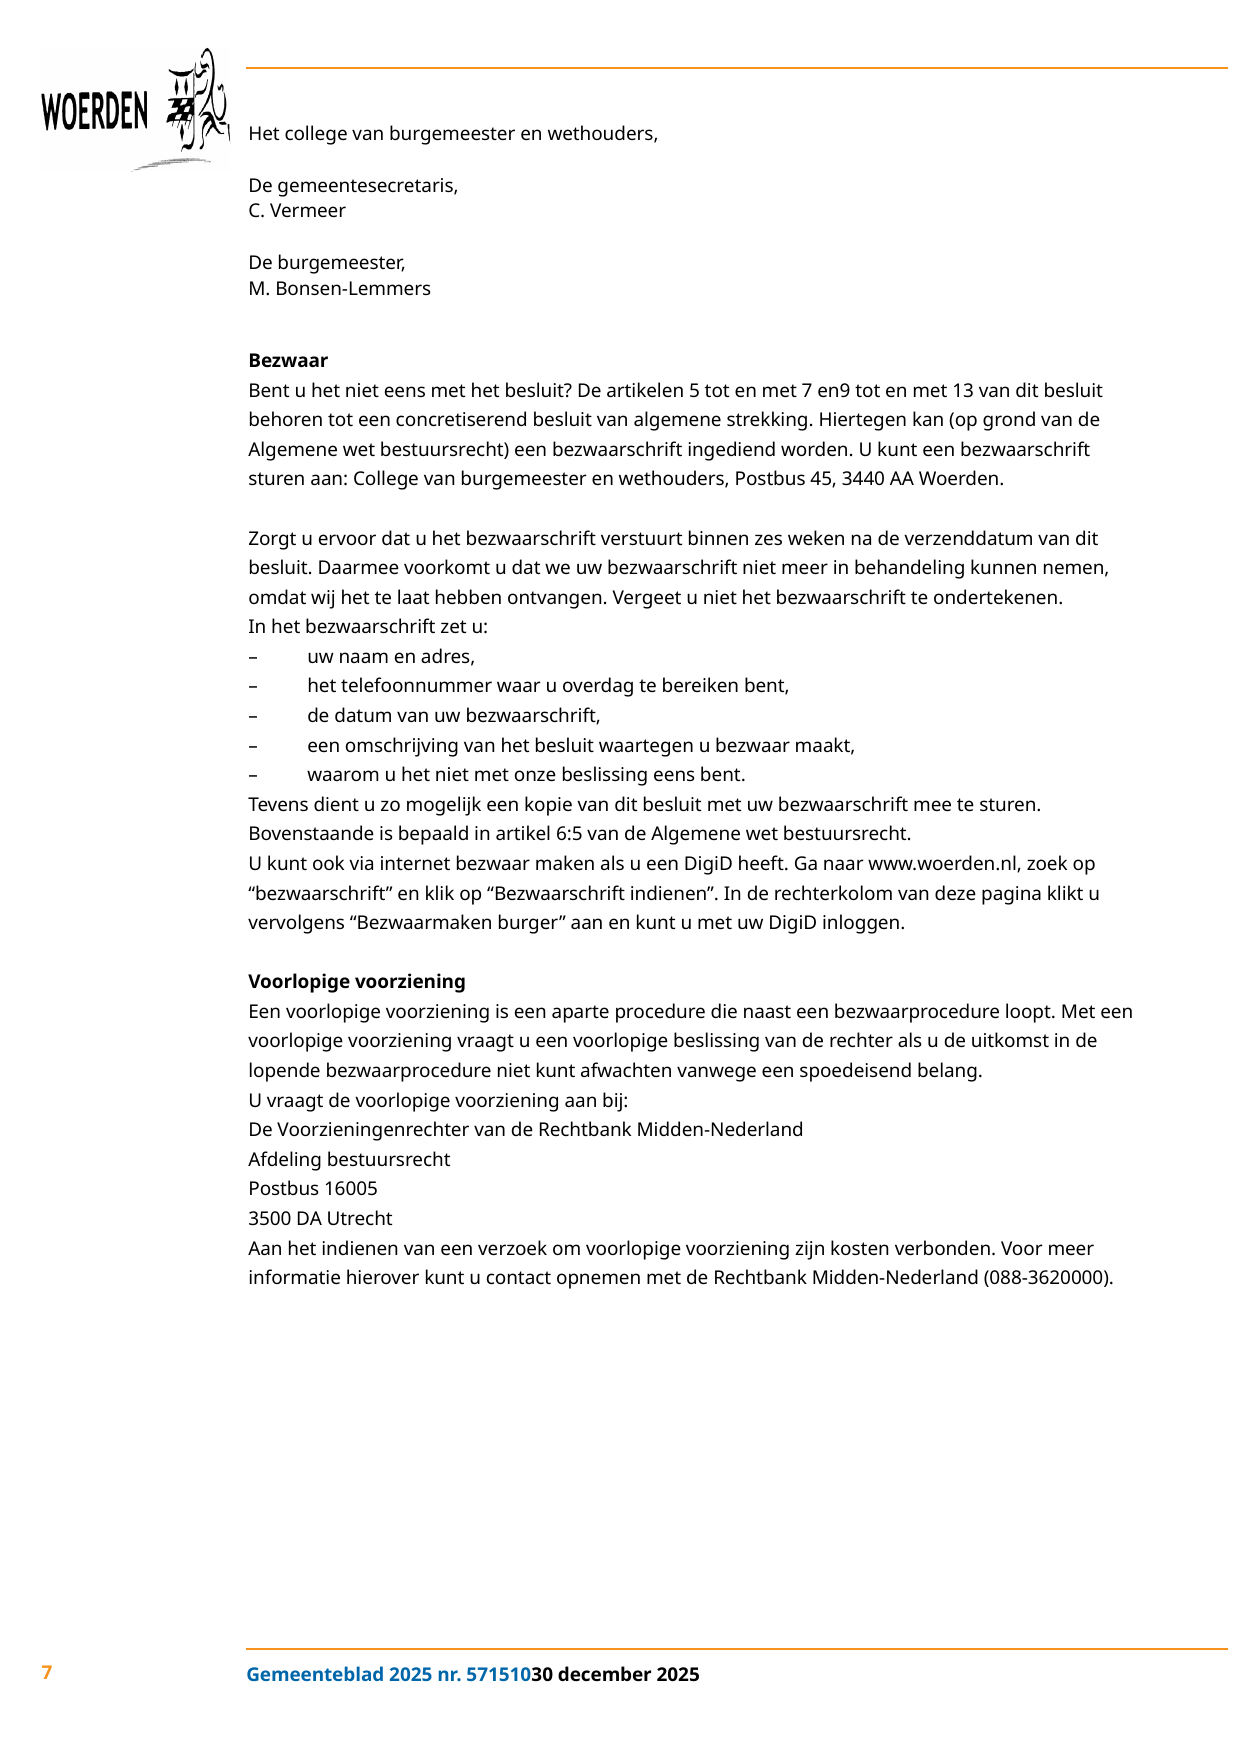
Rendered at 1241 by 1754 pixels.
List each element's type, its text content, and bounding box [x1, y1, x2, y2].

list een omschrijving van het besluit waartegen u bezwaar maakt, [248, 732, 1152, 757]
text Voorlopige voorziening [248, 968, 1152, 994]
text Het college van burgemeester en wethouders, [248, 121, 1152, 146]
text Een voorlopige voorziening is een aparte procedure die naast een bezwaarprocedure loopt. Met een voorlopige voorziening vraagt u een voorlopige beslissing van de rechter als u de uitkomst in de lopende bezwaarprocedure niet kunt afwachten vanwege een spoedeisend belang. [248, 998, 1152, 1083]
list waarom u het niet met onze beslissing eens bent. [248, 761, 1152, 787]
list het telefoonnummer waar u overdag te bereiken bent, [248, 673, 1152, 698]
text Aan het indienen van een verzoek om voorlopige voorziening zijn kosten verbonden. Voor meer informatie hierover kunt u contact opnemen met de Rechtbank Midden-Nederland (088-3620000). [248, 1235, 1152, 1290]
text Bezwaar [248, 347, 1152, 373]
text Bent u het niet eens met het besluit? De artikelen 5 tot en met 7 en9 tot en met 13 van dit besluit behoren tot een concretiserend besluit van algemene strekking. Hiertegen kan (op grond van de Algemene wet bestuursrecht) een bezwaarschrift ingediend worden. U kunt een bezwaarschrift sturen aan: College van burgemeester en wethouders, Postbus 45, 3440 AA Woerden. [248, 377, 1152, 491]
text De burgemeester, [248, 249, 1152, 275]
text Afdeling bestuursrecht [248, 1146, 1152, 1172]
text 3500 DA Utrecht [248, 1205, 1152, 1231]
text Zorgt u ervoor dat u het bezwaarschrift verstuurt binnen zes weken na de verzenddatum van dit besluit. Daarmee voorkomt u dat we uw bezwaarschrift niet meer in behandeling kunnen nemen, omdat wij het te laat hebben ontvangen. Vergeet u niet het bezwaarschrift te ondertekenen. [248, 525, 1152, 609]
text U kunt ook via internet bezwaar maken als u een DigiD heeft. Ga naar www.woerden.nl, zoek op “bezwaarschrift” en klik op “Bezwaarschrift indienen”. In de rechterkolom van deze pagina klikt u vervolgens “Bezwaarmaken burger” aan en kunt u met uw DigiD inloggen. [248, 850, 1152, 935]
text De Voorzieningenrechter van de Rechtbank Midden-Nederland [248, 1116, 1152, 1142]
text De gemeentesecretaris, [248, 172, 1152, 198]
text U vraagt de voorlopige voorziening aan bij: [248, 1087, 1152, 1112]
picture [41, 47, 231, 172]
text Postbus 16005 [248, 1176, 1152, 1201]
list uw naam en adres, [248, 643, 1152, 669]
text M. Bonsen-Lemmers [248, 275, 1152, 301]
text In het bezwaarschrift zet u: [248, 613, 1152, 639]
text C. Vermeer [248, 198, 1152, 223]
text Bovenstaande is bepaald in artikel 6:5 van de Algemene wet bestuursrecht. [248, 821, 1152, 846]
text Tevens dient u zo mogelijk een kopie van dit besluit met uw bezwaarschrift mee te sturen. [248, 791, 1152, 817]
list de datum van uw bezwaarschrift, [248, 702, 1152, 728]
